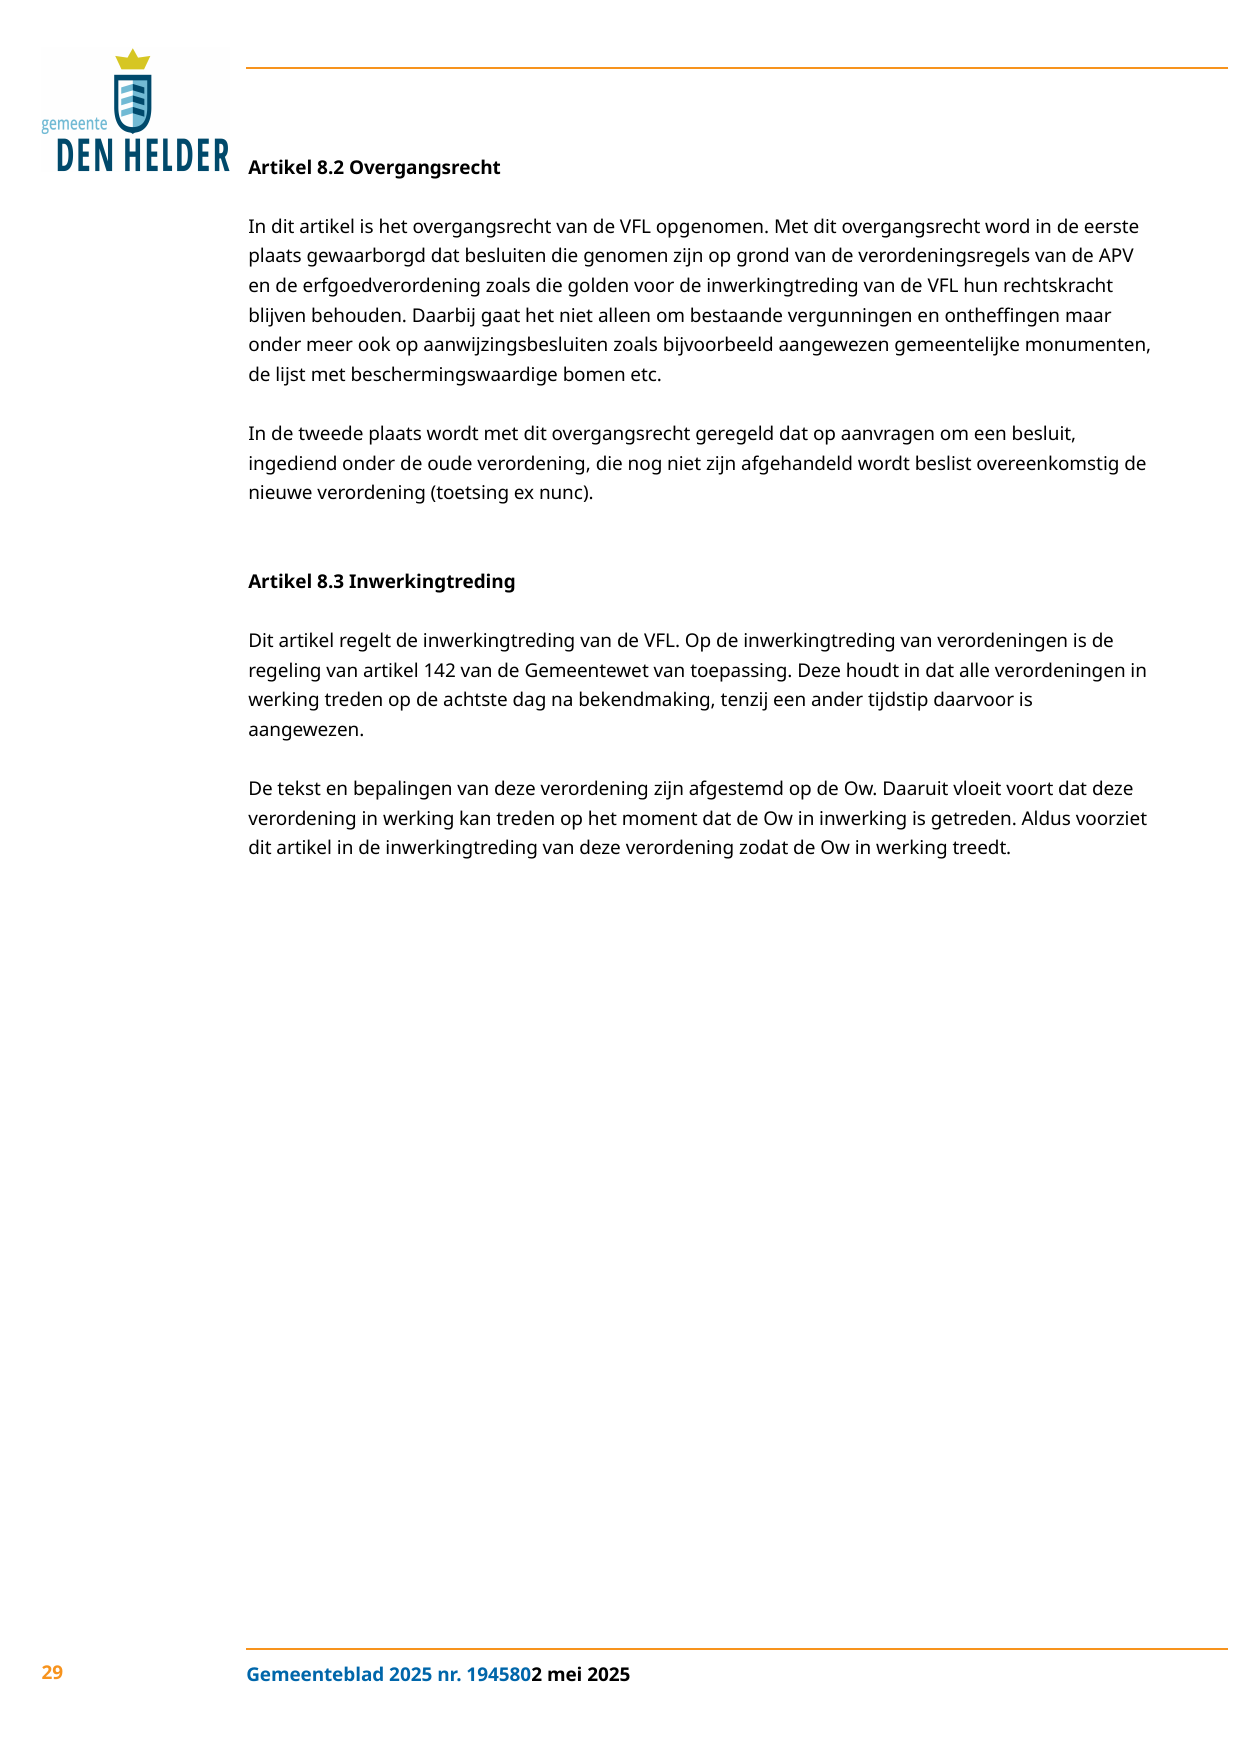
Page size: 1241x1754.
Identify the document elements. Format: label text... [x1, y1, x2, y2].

picture [63, 144, 68, 165]
text Dit artikel regelt de inwerkingtreding van de VFL. Op de inwerkingtreding van verordeningen is de regeling van artikel 142 van de Gemeentewet van toepassing. Deze houdt in dat alle verordeningen in werking treden op de achtste dag na bekendmaking, tenzij een ander tijdstip daarvoor is aangewezen. [248, 627, 1152, 742]
picture [182, 144, 187, 165]
picture [220, 160, 224, 172]
picture [100, 154, 106, 172]
text Artikel 8.2 Overgangsrecht [248, 154, 1152, 180]
text De tekst en bepalingen van deze verordening zijn afgestemd op de Ow. Daaruit vloeit voort dat deze verordening in werking kan treden op het moment dat de Ow in inwerking is getreden. Aldus voorziet dit artikel in de inwerkingtreding van deze verordening zodat de Ow in werking treedt. [248, 775, 1152, 860]
picture [130, 157, 135, 172]
picture [41, 47, 231, 172]
text In dit artikel is het overgangsrecht van de VFL opgenomen. Met dit overgangsrecht word in de eerste plaats gewaarborgd dat besluiten die genomen zijn op grond van de verordeningsregels van de APV en de erfgoedverordening zoals die golden voor de inwerkingtreding van de VFL hun rechtskracht blijven behouden. Daarbij gaat het niet alleen om bestaande vergunningen en ontheffingen maar onder meer ook op aanwijzingsbesluiten zoals bijvoorbeeld aangewezen gemeentelijke monumenten, de lijst met beschermingswaardige bomen etc. [248, 213, 1152, 387]
text In de tweede plaats wordt met dit overgangsrecht geregeld dat op aanvragen om een besluit, ingediend onder de oude verordening, die nog niet zijn afgehandeld wordt beslist overeenkomstig de nieuwe verordening (toetsing ex nunc). [248, 420, 1152, 505]
text Artikel 8.3 Inwerkingtreding [248, 568, 1152, 594]
